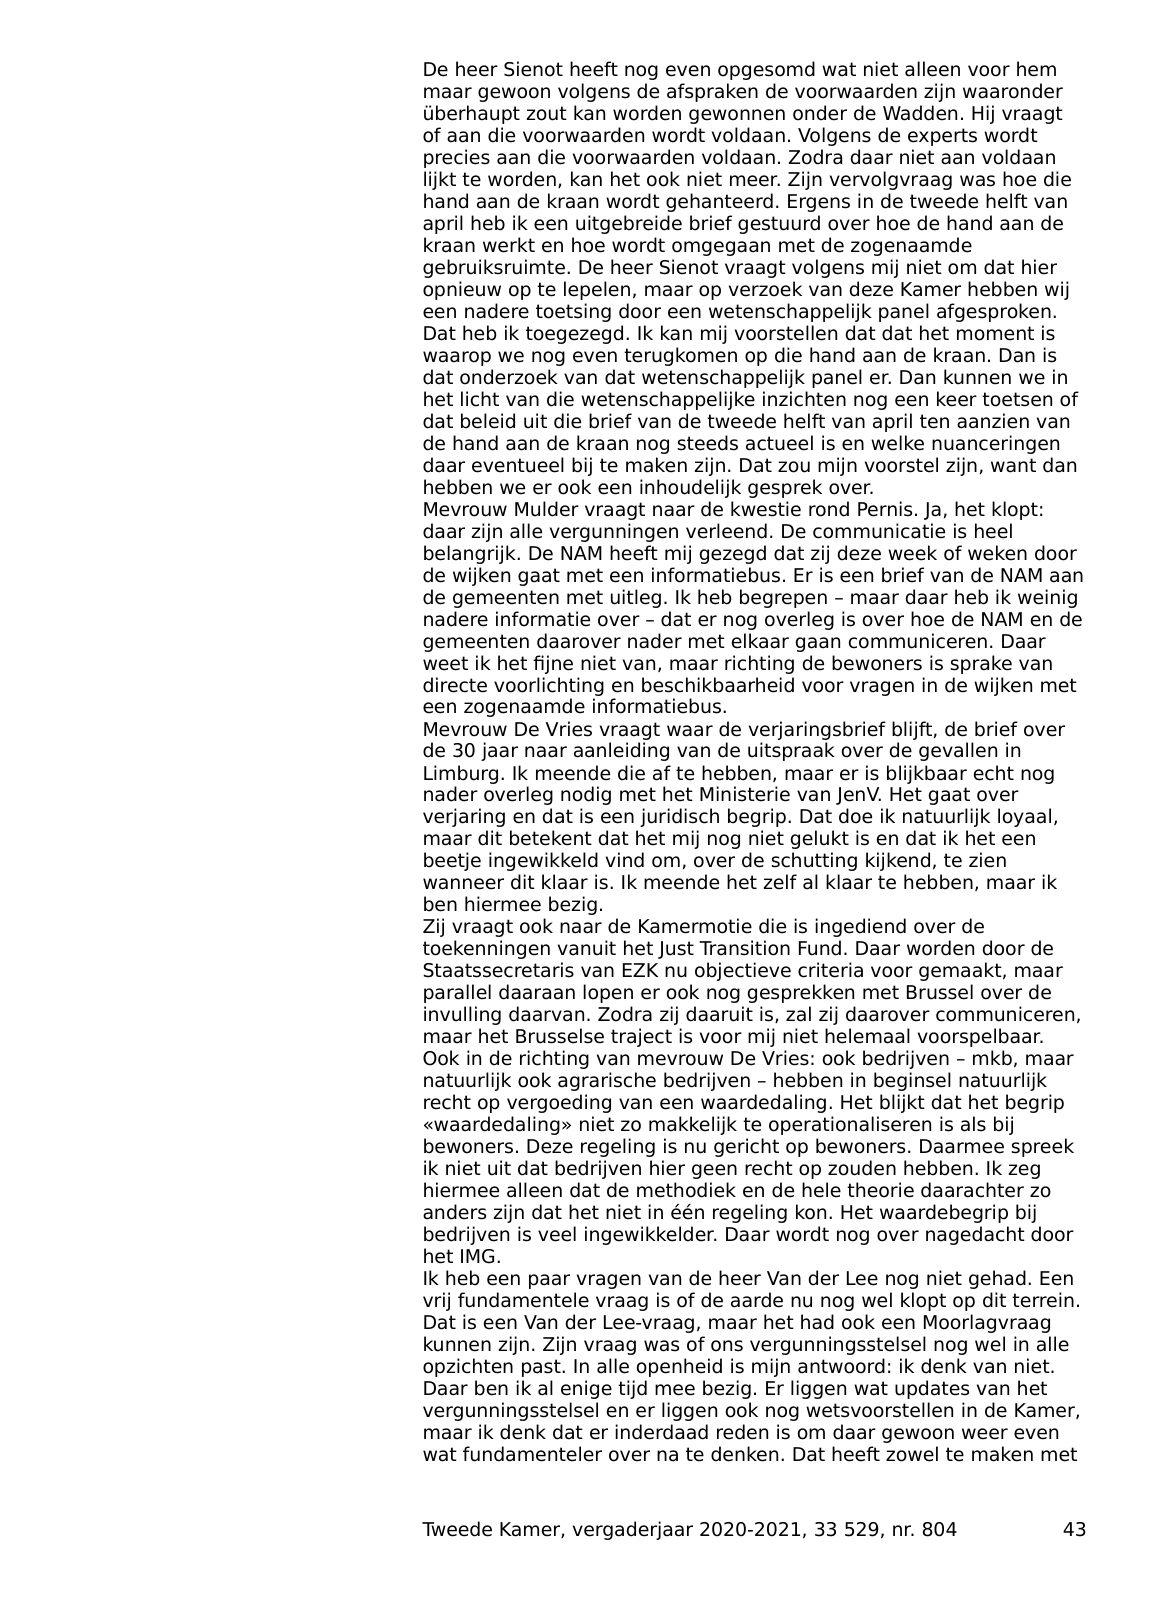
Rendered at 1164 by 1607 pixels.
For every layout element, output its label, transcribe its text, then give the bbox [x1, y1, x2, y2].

text Mevrouw Mulder vraagt naar de kwestie rond Pernis. Ja, het klopt: daar zijn alle vergunningen verleend. De communicatie is heel belangrijk. De NAM heeft mij gezegd dat zij deze week of weken door de wijken gaat met een informatiebus. Er is een brief van de NAM aan de gemeenten met uitleg. Ik heb begrepen – maar daar heb ik weinig nadere informatie over – dat er nog overleg is over hoe de NAM en de gemeenten daarover nader met elkaar gaan communiceren. Daar weet ik het fijne niet van, maar richting de bewoners is sprake van directe voorlichting en beschikbaarheid voor vragen in de wijken met een zogenaamde informatiebus. [422, 499, 1087, 718]
text Zij vraagt ook naar de Kamermotie die is ingediend over de toekenningen vanuit het Just Transition Fund. Daar worden door de Staatssecretaris van EZK nu objectieve criteria voor gemaakt, maar parallel daaraan lopen er ook nog gesprekken met Brussel over de invulling daarvan. Zodra zij daaruit is, zal zij daarover communiceren, maar het Brusselse traject is voor mij niet helemaal voorspelbaar. [422, 916, 1087, 1048]
text De heer Sienot heeft nog even opgesomd wat niet alleen voor hem maar gewoon volgens de afspraken de voorwaarden zijn waaronder überhaupt zout kan worden gewonnen onder de Wadden. Hij vraagt of aan die voorwaarden wordt voldaan. Volgens de experts wordt precies aan die voorwaarden voldaan. Zodra daar niet aan voldaan lijkt te worden, kan het ook niet meer. Zijn vervolgvraag was hoe die hand aan de kraan wordt gehanteerd. Ergens in de tweede helft van april heb ik een uitgebreide brief gestuurd over hoe de hand aan de kraan werkt en hoe wordt omgegaan met de zogenaamde gebruiksruimte. De heer Sienot vraagt volgens mij niet om dat hier opnieuw op te lepelen, maar op verzoek van deze Kamer hebben wij een nadere toetsing door een wetenschappelijk panel afgesproken. Dat heb ik toegezegd. Ik kan mij voorstellen dat dat het moment is waarop we nog even terugkomen op die hand aan de kraan. Dan is dat onderzoek van dat wetenschappelijk panel er. Dan kunnen we in het licht van die wetenschappelijke inzichten nog een keer toetsen of dat beleid uit die brief van de tweede helft van april ten aanzien van de hand aan de kraan nog steeds actueel is en welke nuanceringen daar eventueel bij te maken zijn. Dat zou mijn voorstel zijn, want dan hebben we er ook een inhoudelijk gesprek over. [422, 59, 1087, 499]
text Ook in de richting van mevrouw De Vries: ook bedrijven – mkb, maar natuurlijk ook agrarische bedrijven – hebben in beginsel natuurlijk recht op vergoeding van een waardedaling. Het blijkt dat het begrip «waardedaling» niet zo makkelijk te operationaliseren is als bij bewoners. Deze regeling is nu gericht op bewoners. Daarmee spreek ik niet uit dat bedrijven hier geen recht op zouden hebben. Ik zeg hiermee alleen dat de methodiek en de hele theorie daarachter zo anders zijn dat het niet in één regeling kon. Het waardebegrip bij bedrijven is veel ingewikkelder. Daar wordt nog over nagedacht door het IMG. [422, 1048, 1087, 1268]
text Mevrouw De Vries vraagt waar de verjaringsbrief blijft, de brief over de 30 jaar naar aanleiding van de uitspraak over de gevallen in Limburg. Ik meende die af te hebben, maar er is blijkbaar echt nog nader overleg nodig met het Ministerie van JenV. Het gaat over verjaring en dat is een juridisch begrip. Dat doe ik natuurlijk loyaal, maar dit betekent dat het mij nog niet gelukt is en dat ik het een beetje ingewikkeld vind om, over de schutting kijkend, te zien wanneer dit klaar is. Ik meende het zelf al klaar te hebben, maar ik ben hiermee bezig. [422, 718, 1087, 916]
text Ik heb een paar vragen van de heer Van der Lee nog niet gehad. Een vrij fundamentele vraag is of de aarde nu nog wel klopt op dit terrein. Dat is een Van der Lee-vraag, maar het had ook een Moorlagvraag kunnen zijn. Zijn vraag was of ons vergunningsstelsel nog wel in alle opzichten past. In alle openheid is mijn antwoord: ik denk van niet. Daar ben ik al enige tijd mee bezig. Er liggen wat updates van het vergunningsstelsel en er liggen ook nog wetsvoorstellen in de Kamer, maar ik denk dat er inderdaad reden is om daar gewoon weer even wat fundamenteler over na te denken. Dat heeft zowel te maken met [422, 1268, 1087, 1466]
